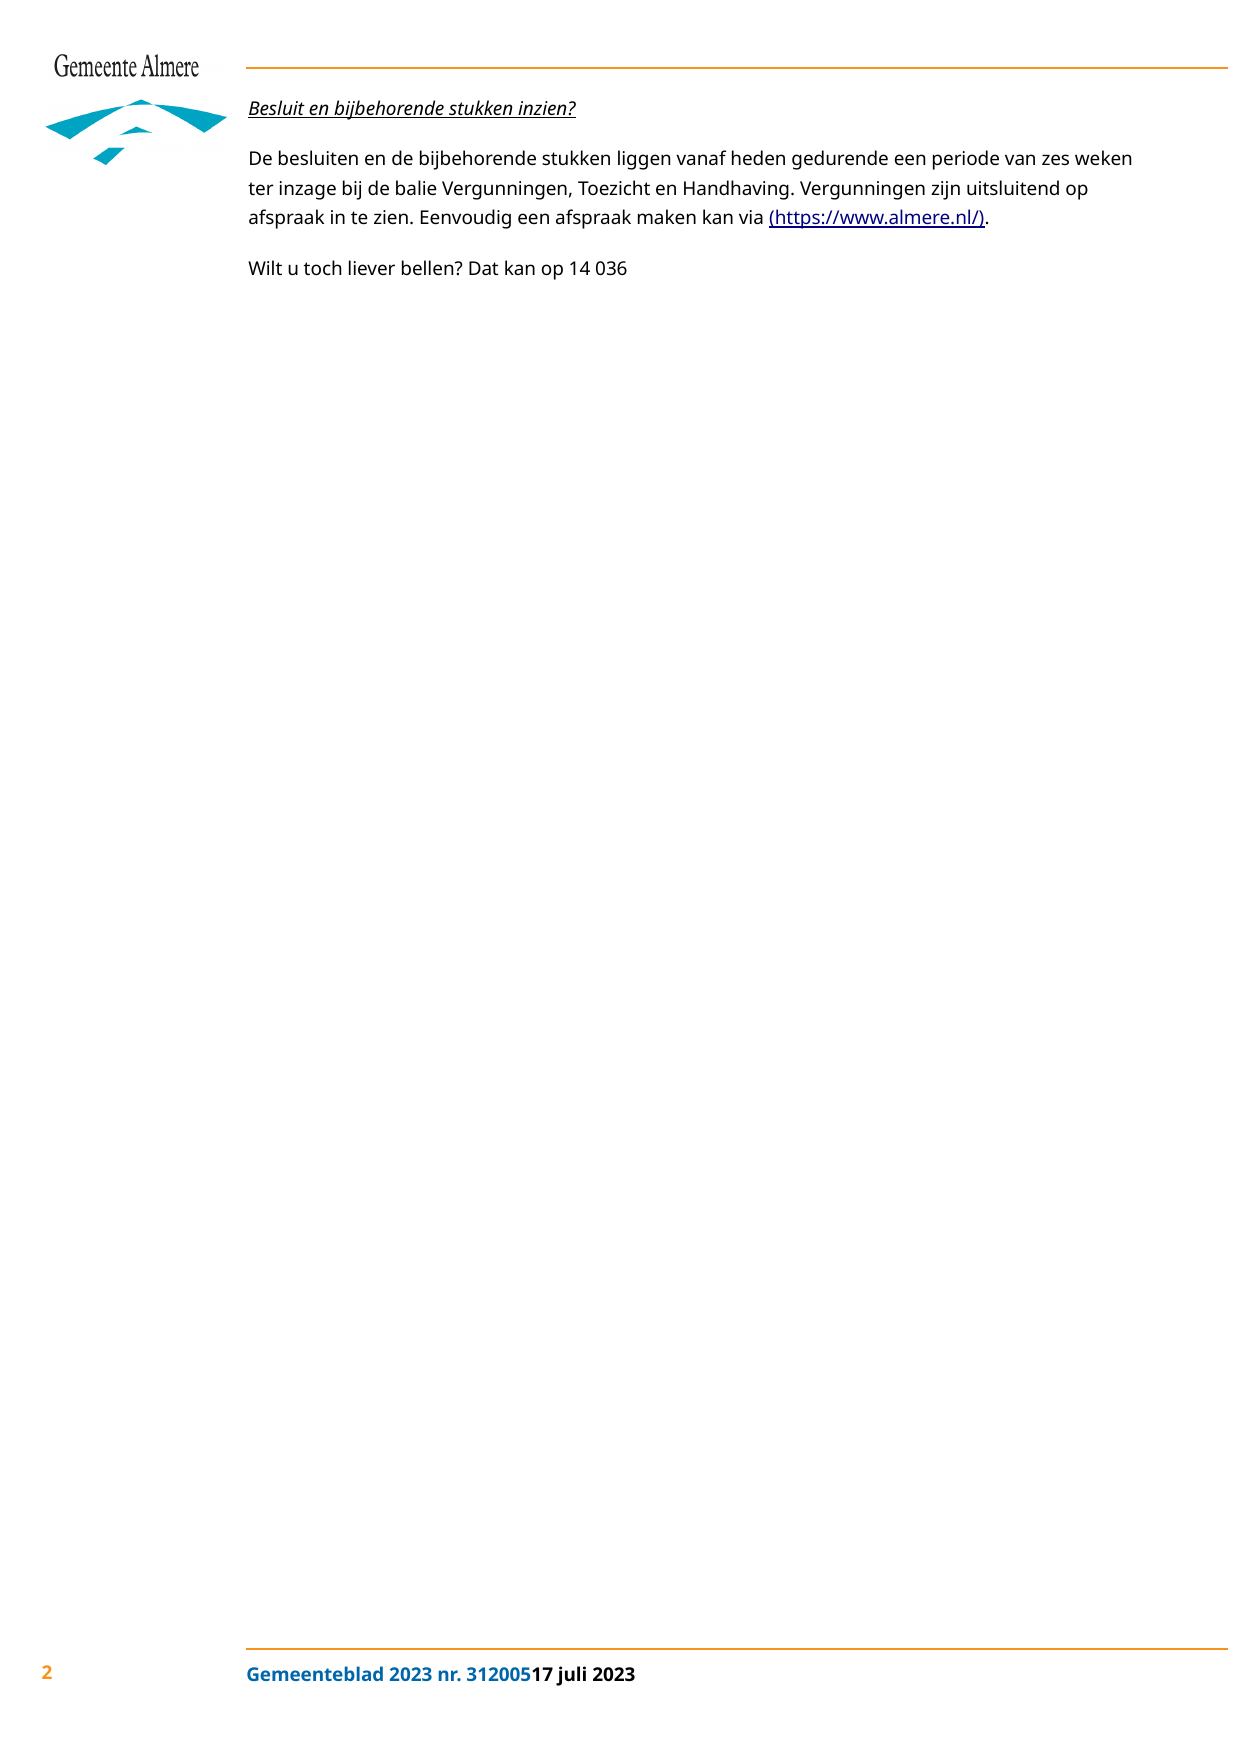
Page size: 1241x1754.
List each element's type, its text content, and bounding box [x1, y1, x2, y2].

text De besluiten en de bijbehorende stukken liggen vanaf heden gedurende een periode van zes weken ter inzage bij de balie Vergunningen, Toezicht en Handhaving. Vergunningen zijn uitsluitend op afspraak in te zien. Eenvoudig een afspraak maken kan via (https://www.almere.nl/). [248, 145, 1152, 230]
picture [41, 47, 231, 172]
text Besluit en bijbehorende stukken inzien? [248, 95, 1152, 121]
text Wilt u toch liever bellen? Dat kan op 14 036 [248, 255, 1152, 281]
